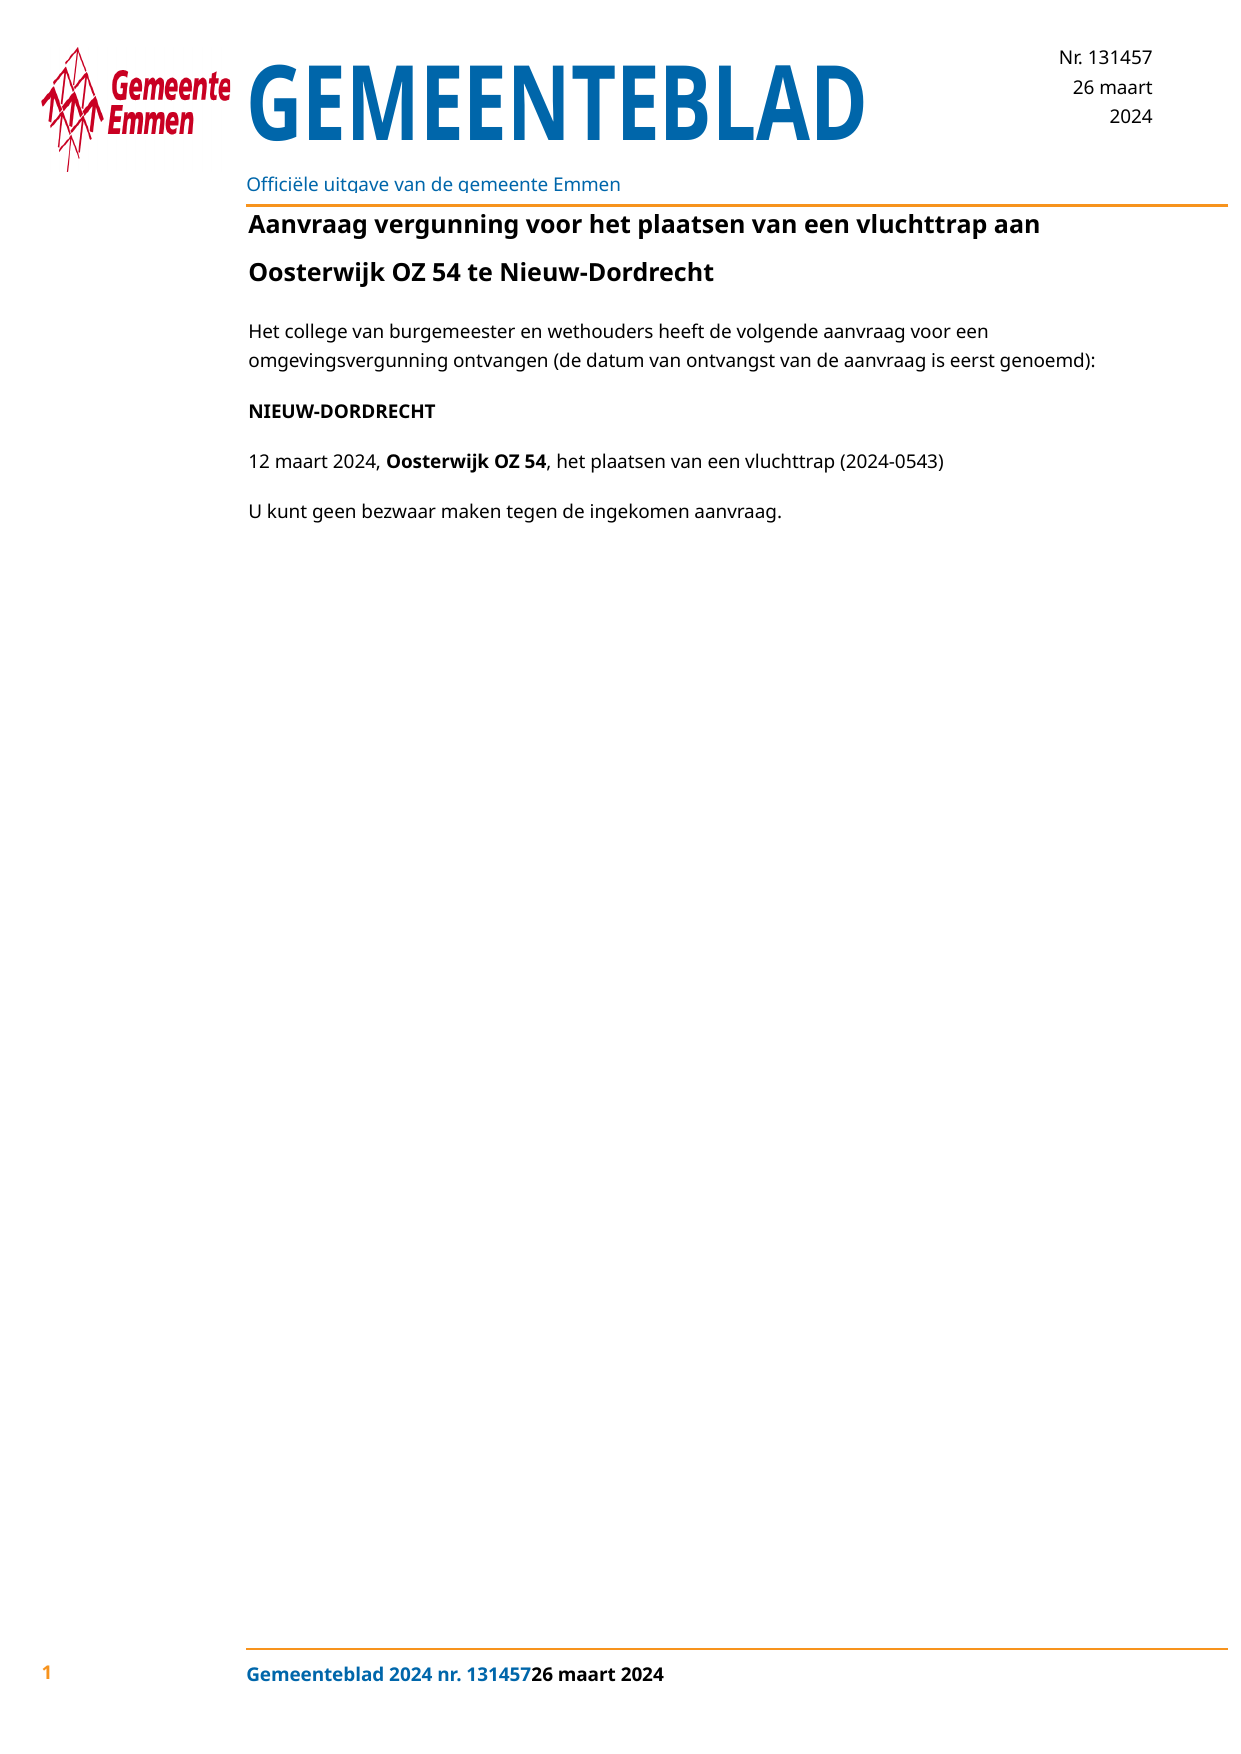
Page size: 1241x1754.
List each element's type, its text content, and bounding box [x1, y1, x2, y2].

text Aanvraag vergunning voor het plaatsen van een vluchttrap aan Oosterwijk OZ 54 te Nieuw-Dordrecht [248, 207, 1152, 288]
text U kunt geen bezwaar maken tegen de ingekomen aanvraag. [248, 499, 1152, 524]
text 12 maart 2024, Oosterwijk OZ 54, het plaatsen van een vluchttrap (2024-0543) [248, 448, 1152, 474]
text Het college van burgemeester en wethouders heeft de volgende aanvraag voor een omgevingsvergunning ontvangen (de datum van ontvangst van de aanvraag is eerst genoemd): [248, 318, 1152, 373]
picture [41, 47, 231, 172]
text NIEUW-DORDRECHT [248, 398, 1152, 424]
